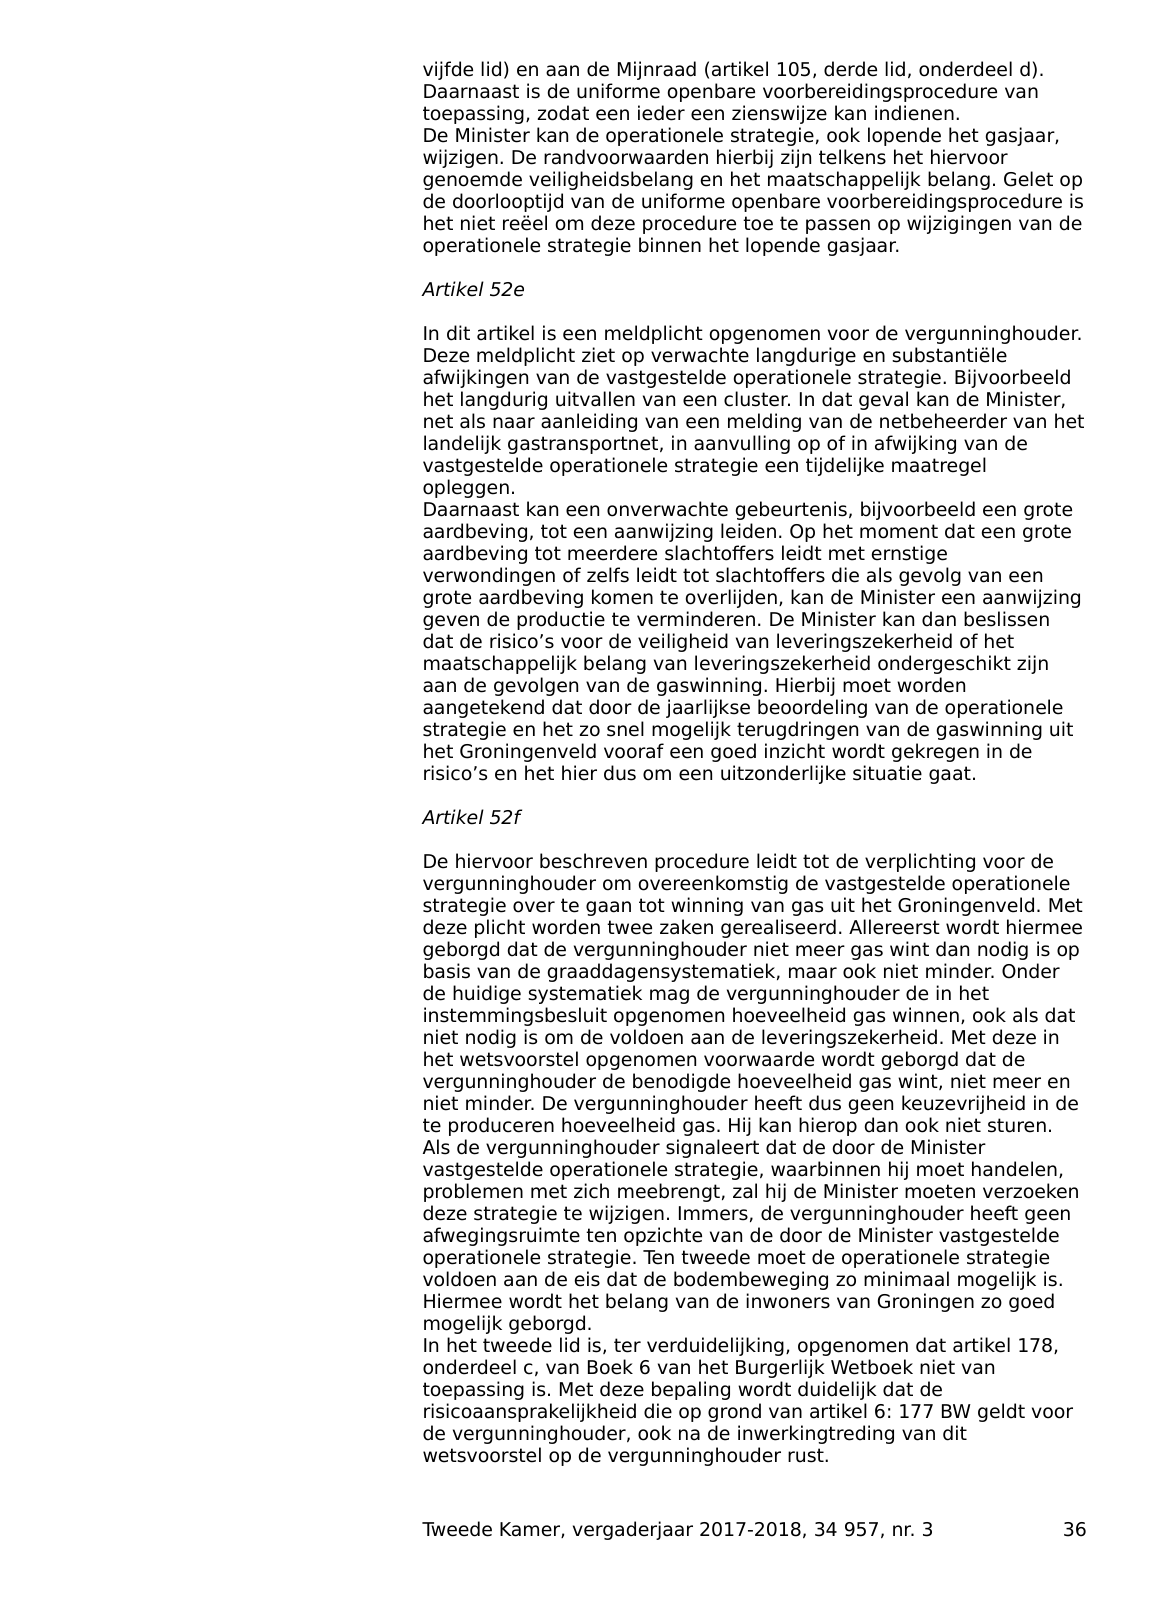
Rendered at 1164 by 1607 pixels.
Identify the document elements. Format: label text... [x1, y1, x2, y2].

text In het tweede lid is, ter verduidelijking, opgenomen dat artikel 178, onderdeel c, van Boek 6 van het Burgerlijk Wetboek niet van toepassing is. Met deze bepaling wordt duidelijk dat de risicoaansprakelijkheid die op grond van artikel 6: 177 BW geldt voor de vergunninghouder, ook na de inwerkingtreding van dit wetsvoorstel op de vergunninghouder rust. [422, 1335, 1087, 1467]
text De hiervoor beschreven procedure leidt tot de verplichting voor de vergunninghouder om overeenkomstig de vastgestelde operationele strategie over te gaan tot winning van gas uit het Groningenveld. Met deze plicht worden twee zaken gerealiseerd. Allereerst wordt hiermee geborgd dat de vergunninghouder niet meer gas wint dan nodig is op basis van de graaddagensystematiek, maar ook niet minder. Onder de huidige systematiek mag de vergunninghouder de in het instemmingsbesluit opgenomen hoeveelheid gas winnen, ook als dat niet nodig is om de voldoen aan de leveringszekerheid. Met deze in het wetsvoorstel opgenomen voorwaarde wordt geborgd dat de vergunninghouder de benodigde hoeveelheid gas wint, niet meer en niet minder. De vergunninghouder heeft dus geen keuzevrijheid in de te produceren hoeveelheid gas. Hij kan hierop dan ook niet sturen. Als de vergunninghouder signaleert dat de door de Minister vastgestelde operationele strategie, waarbinnen hij moet handelen, problemen met zich meebrengt, zal hij de Minister moeten verzoeken deze strategie te wijzigen. Immers, de vergunninghouder heeft geen afwegingsruimte ten opzichte van de door de Minister vastgestelde operationele strategie. Ten tweede moet de operationele strategie voldoen aan de eis dat de bodembeweging zo minimaal mogelijk is. Hiermee wordt het belang van de inwoners van Groningen zo goed mogelijk geborgd. [422, 851, 1087, 1335]
text De Minister kan de operationele strategie, ook lopende het gasjaar, wijzigen. De randvoorwaarden hierbij zijn telkens het hiervoor genoemde veiligheidsbelang en het maatschappelijk belang. Gelet op de doorlooptijd van de uniforme openbare voorbereidingsprocedure is het niet reëel om deze procedure toe te passen op wijzigingen van de operationele strategie binnen het lopende gasjaar. [422, 125, 1087, 257]
subtitle Artikel 52f [422, 807, 1087, 829]
text In dit artikel is een meldplicht opgenomen voor de vergunninghouder. Deze meldplicht ziet op verwachte langdurige en substantiële afwijkingen van de vastgestelde operationele strategie. Bijvoorbeeld het langdurig uitvallen van een cluster. In dat geval kan de Minister, net als naar aanleiding van een melding van de netbeheerder van het landelijk gastransportnet, in aanvulling op of in afwijking van de vastgestelde operationele strategie een tijdelijke maatregel opleggen. [422, 323, 1087, 499]
text vijfde lid) en aan de Mijnraad (artikel 105, derde lid, onderdeel d). Daarnaast is de uniforme openbare voorbereidingsprocedure van toepassing, zodat een ieder een zienswijze kan indienen. [422, 59, 1087, 125]
text Daarnaast kan een onverwachte gebeurtenis, bijvoorbeeld een grote aardbeving, tot een aanwijzing leiden. Op het moment dat een grote aardbeving tot meerdere slachtoffers leidt met ernstige verwondingen of zelfs leidt tot slachtoffers die als gevolg van een grote aardbeving komen te overlijden, kan de Minister een aanwijzing geven de productie te verminderen. De Minister kan dan beslissen dat de risico’s voor de veiligheid van leveringszekerheid of het maatschappelijk belang van leveringszekerheid ondergeschikt zijn aan de gevolgen van de gaswinning. Hierbij moet worden aangetekend dat door de jaarlijkse beoordeling van de operationele strategie en het zo snel mogelijk terugdringen van de gaswinning uit het Groningenveld vooraf een goed inzicht wordt gekregen in de risico’s en het hier dus om een uitzonderlijke situatie gaat. [422, 499, 1087, 785]
subtitle Artikel 52e [422, 279, 1087, 301]
